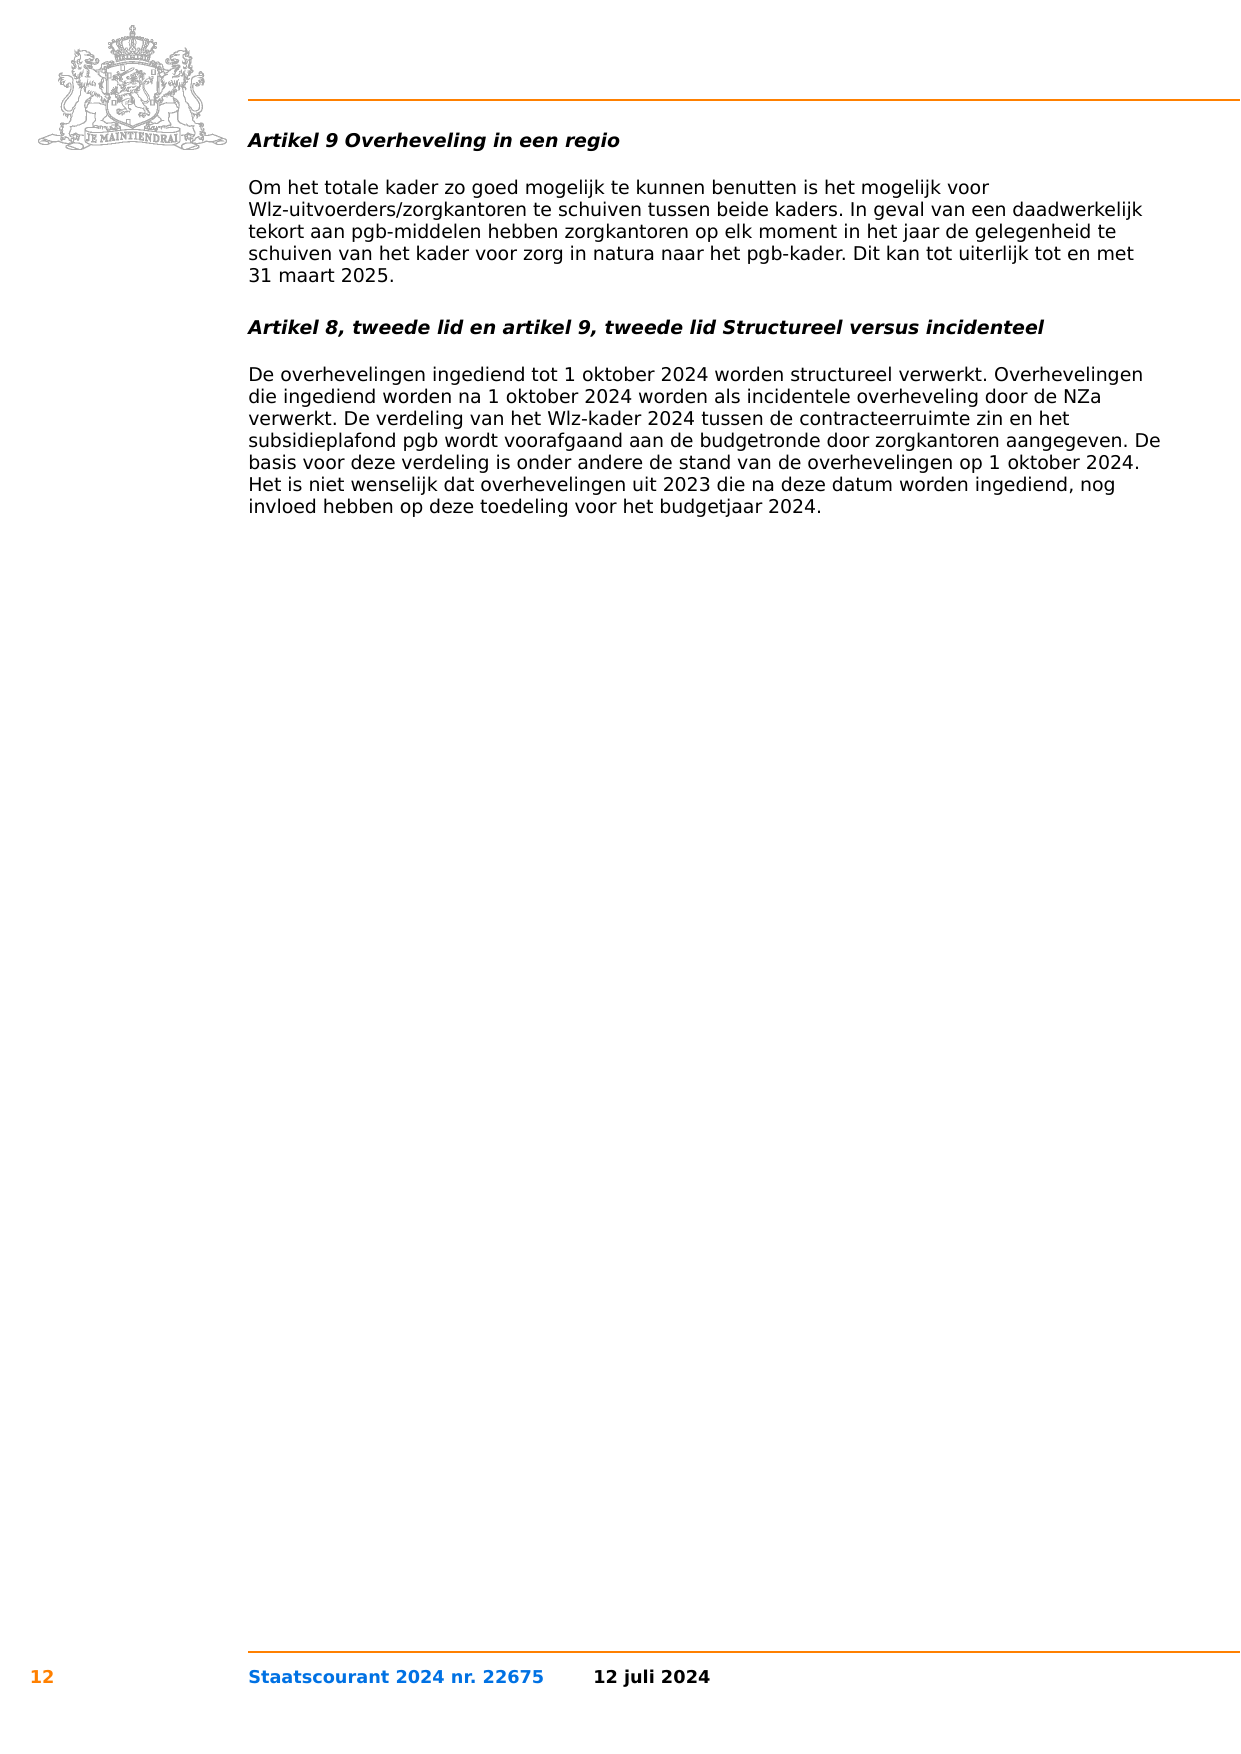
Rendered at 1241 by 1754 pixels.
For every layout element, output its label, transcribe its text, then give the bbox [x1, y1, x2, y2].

subtitle Artikel 9 Overheveling in een regio [248, 130, 1163, 152]
text Om het totale kader zo goed mogelijk te kunnen benutten is het mogelijk voor Wlz-uitvoerders/zorgkantoren te schuiven tussen beide kaders. In geval van een daadwerkelijk tekort aan pgb-middelen hebben zorgkantoren op elk moment in het jaar de gelegenheid te schuiven van het kader voor zorg in natura naar het pgb-kader. Dit kan tot uiterlijk tot en met 31 maart 2025. [248, 177, 1163, 287]
text De overhevelingen ingediend tot 1 oktober 2024 worden structureel verwerkt. Overhevelingen die ingediend worden na 1 oktober 2024 worden als incidentele overheveling door de NZa verwerkt. De verdeling van het Wlz-kader 2024 tussen de contracteerruimte zin en het subsidieplafond pgb wordt voorafgaand aan de budgetronde door zorgkantoren aangegeven. De basis voor deze verdeling is onder andere de stand van de overhevelingen op 1 oktober 2024. Het is niet wenselijk dat overhevelingen uit 2023 die na deze datum worden ingediend, nog invloed hebben op deze toedeling voor het budgetjaar 2024. [248, 364, 1163, 518]
subtitle Artikel 8, tweede lid en artikel 9, tweede lid Structureel versus incidenteel [248, 317, 1163, 339]
picture [38, 25, 227, 150]
